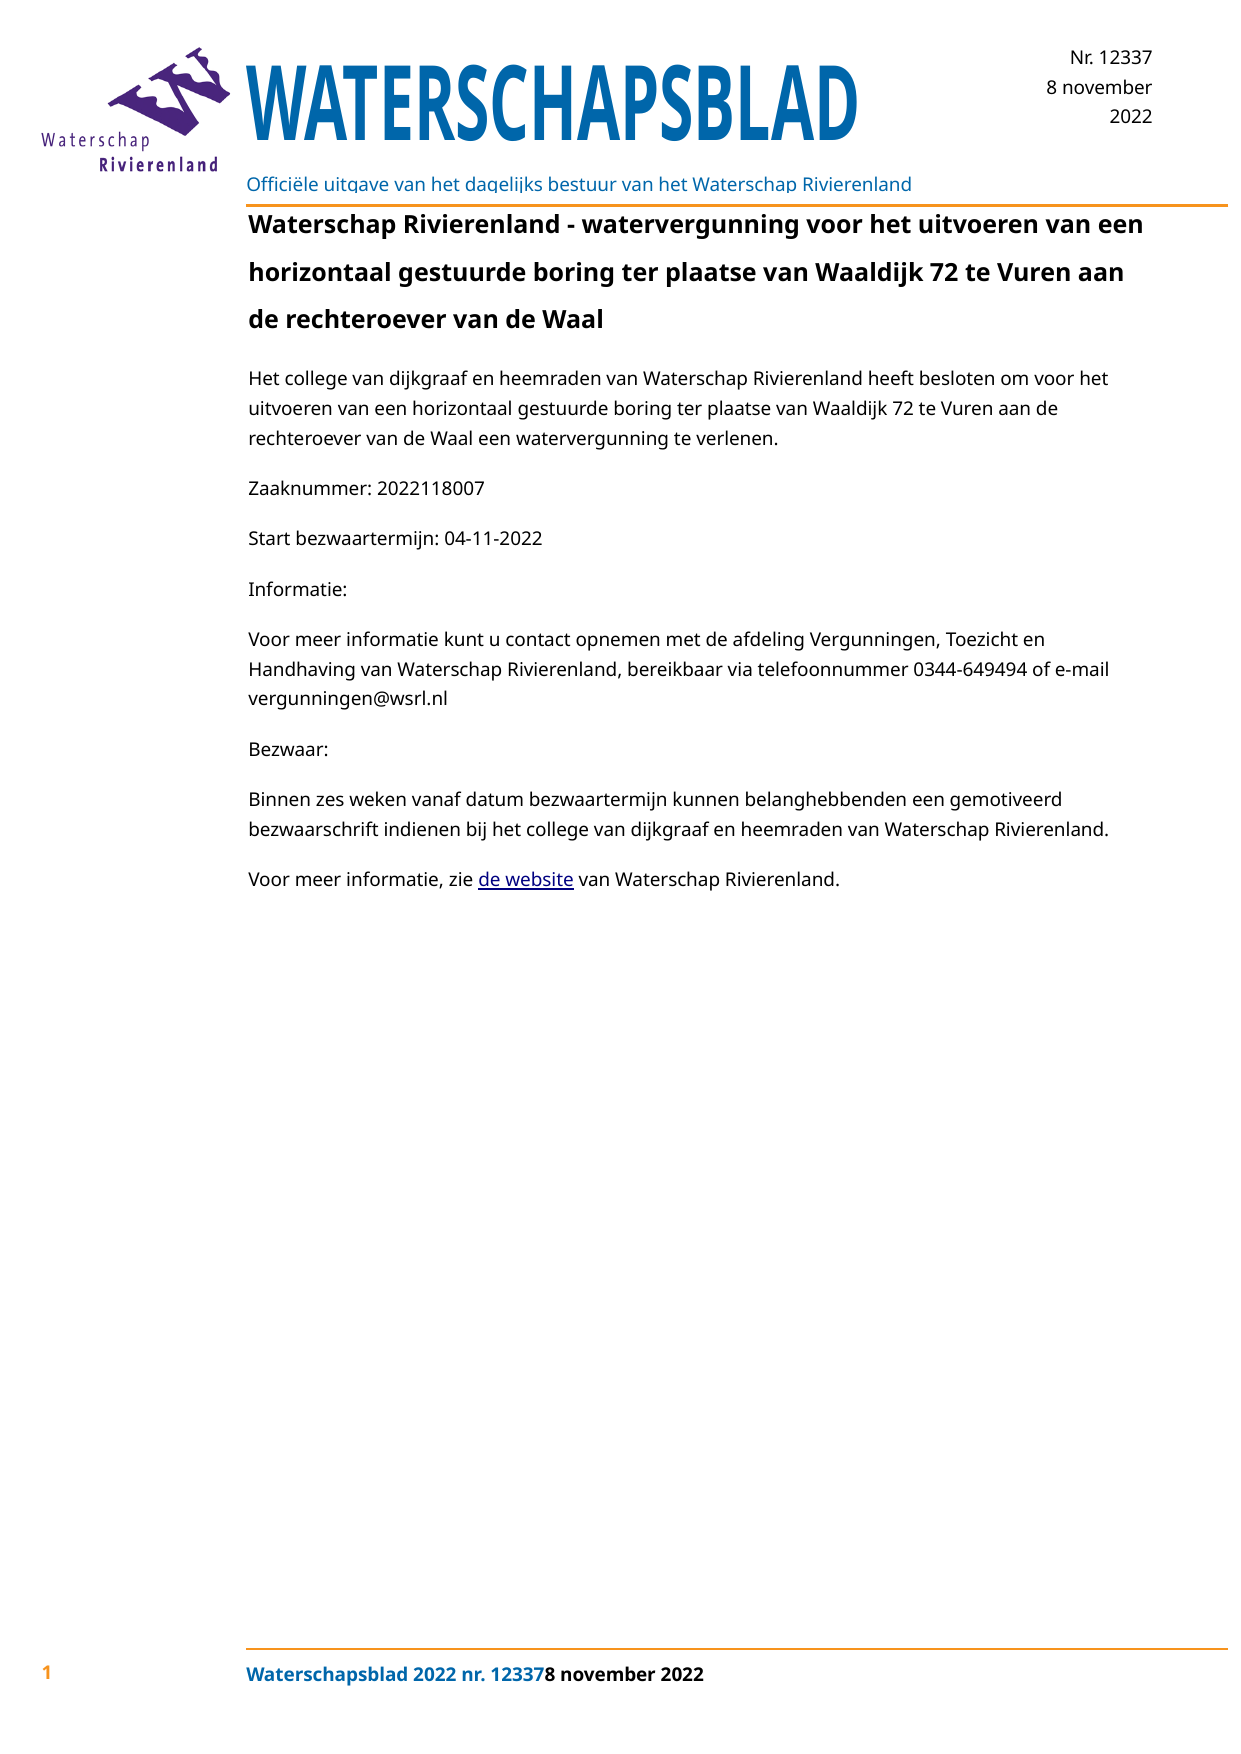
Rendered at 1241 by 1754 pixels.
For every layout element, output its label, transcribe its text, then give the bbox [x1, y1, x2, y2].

text Zaaknummer: 2022118007 [248, 475, 1152, 501]
text Bezwaar: [248, 736, 1152, 762]
text Informatie: [248, 576, 1152, 602]
text Voor meer informatie kunt u contact opnemen met de afdeling Vergunningen, Toezicht en Handhaving van Waterschap Rivierenland, bereikbaar via telefoonnummer 0344-649494 of e-mail vergunningen@wsrl.nl [248, 626, 1152, 711]
text Waterschap Rivierenland - watervergunning voor het uitvoeren van een horizontaal gestuurde boring ter plaatse van Waaldijk 72 te Vuren aan de rechteroever van de Waal [248, 207, 1152, 336]
text Het college van dijkgraaf en heemraden van Waterschap Rivierenland heeft besloten om voor het uitvoeren van een horizontaal gestuurde boring ter plaatse van Waaldijk 72 te Vuren aan de rechteroever van de Waal een watervergunning te verlenen. [248, 366, 1152, 450]
text Binnen zes weken vanaf datum bezwaartermijn kunnen belanghebbenden een gemotiveerd bezwaarschrift indienen bij het college van dijkgraaf en heemraden van Waterschap Rivierenland. [248, 786, 1152, 842]
picture [41, 47, 231, 172]
text Voor meer informatie, zie de website van Waterschap Rivierenland. [248, 866, 1152, 892]
text Start bezwaartermijn: 04-11-2022 [248, 526, 1152, 551]
